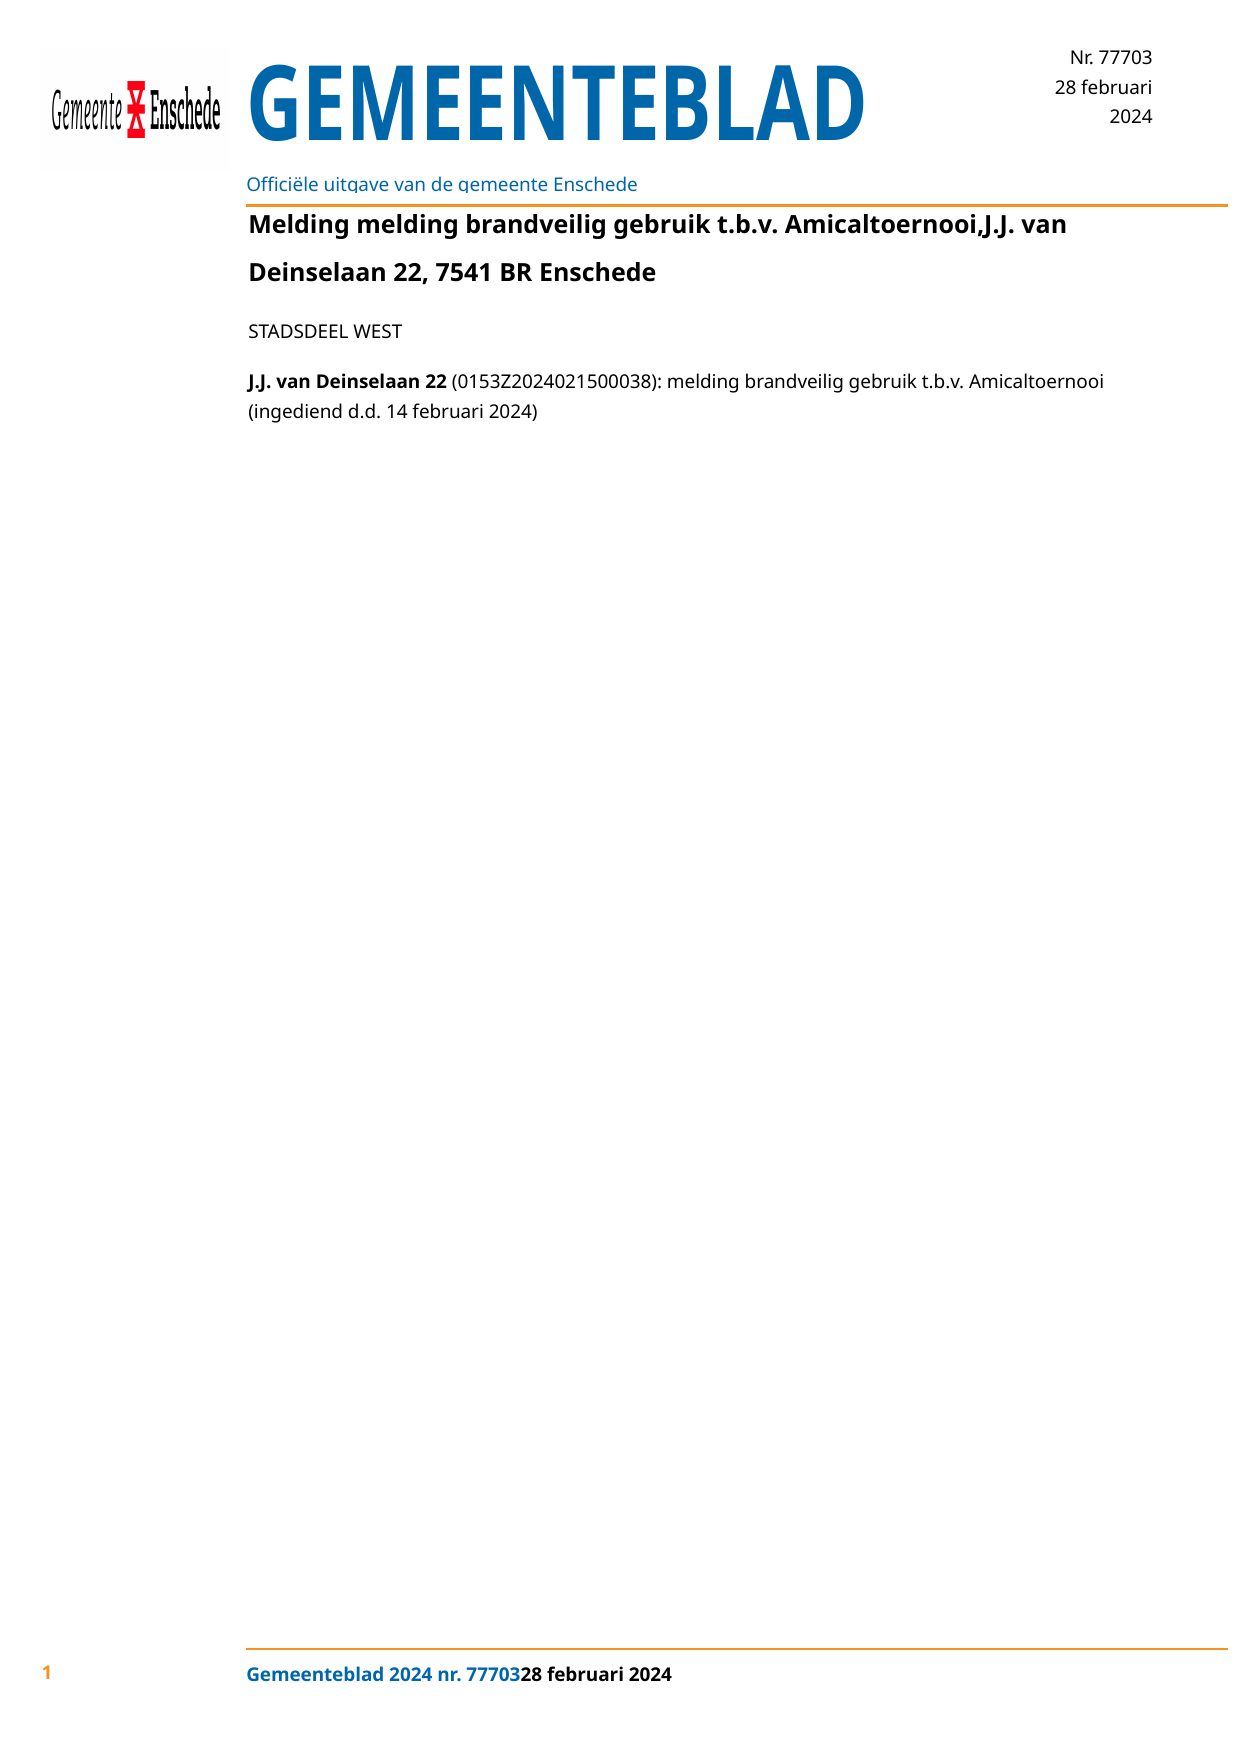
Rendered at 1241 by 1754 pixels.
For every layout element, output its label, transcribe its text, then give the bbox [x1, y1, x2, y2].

picture [41, 47, 231, 172]
text Melding melding brandveilig gebruik t.b.v. Amicaltoernooi,J.J. van Deinselaan 22, 7541 BR Enschede [248, 207, 1152, 288]
text J.J. van Deinselaan 22 (0153Z2024021500038): melding brandveilig gebruik t.b.v. Amicaltoernooi (ingediend d.d. 14 februari 2024) [248, 368, 1152, 424]
text STADSDEEL WEST [248, 318, 1152, 344]
